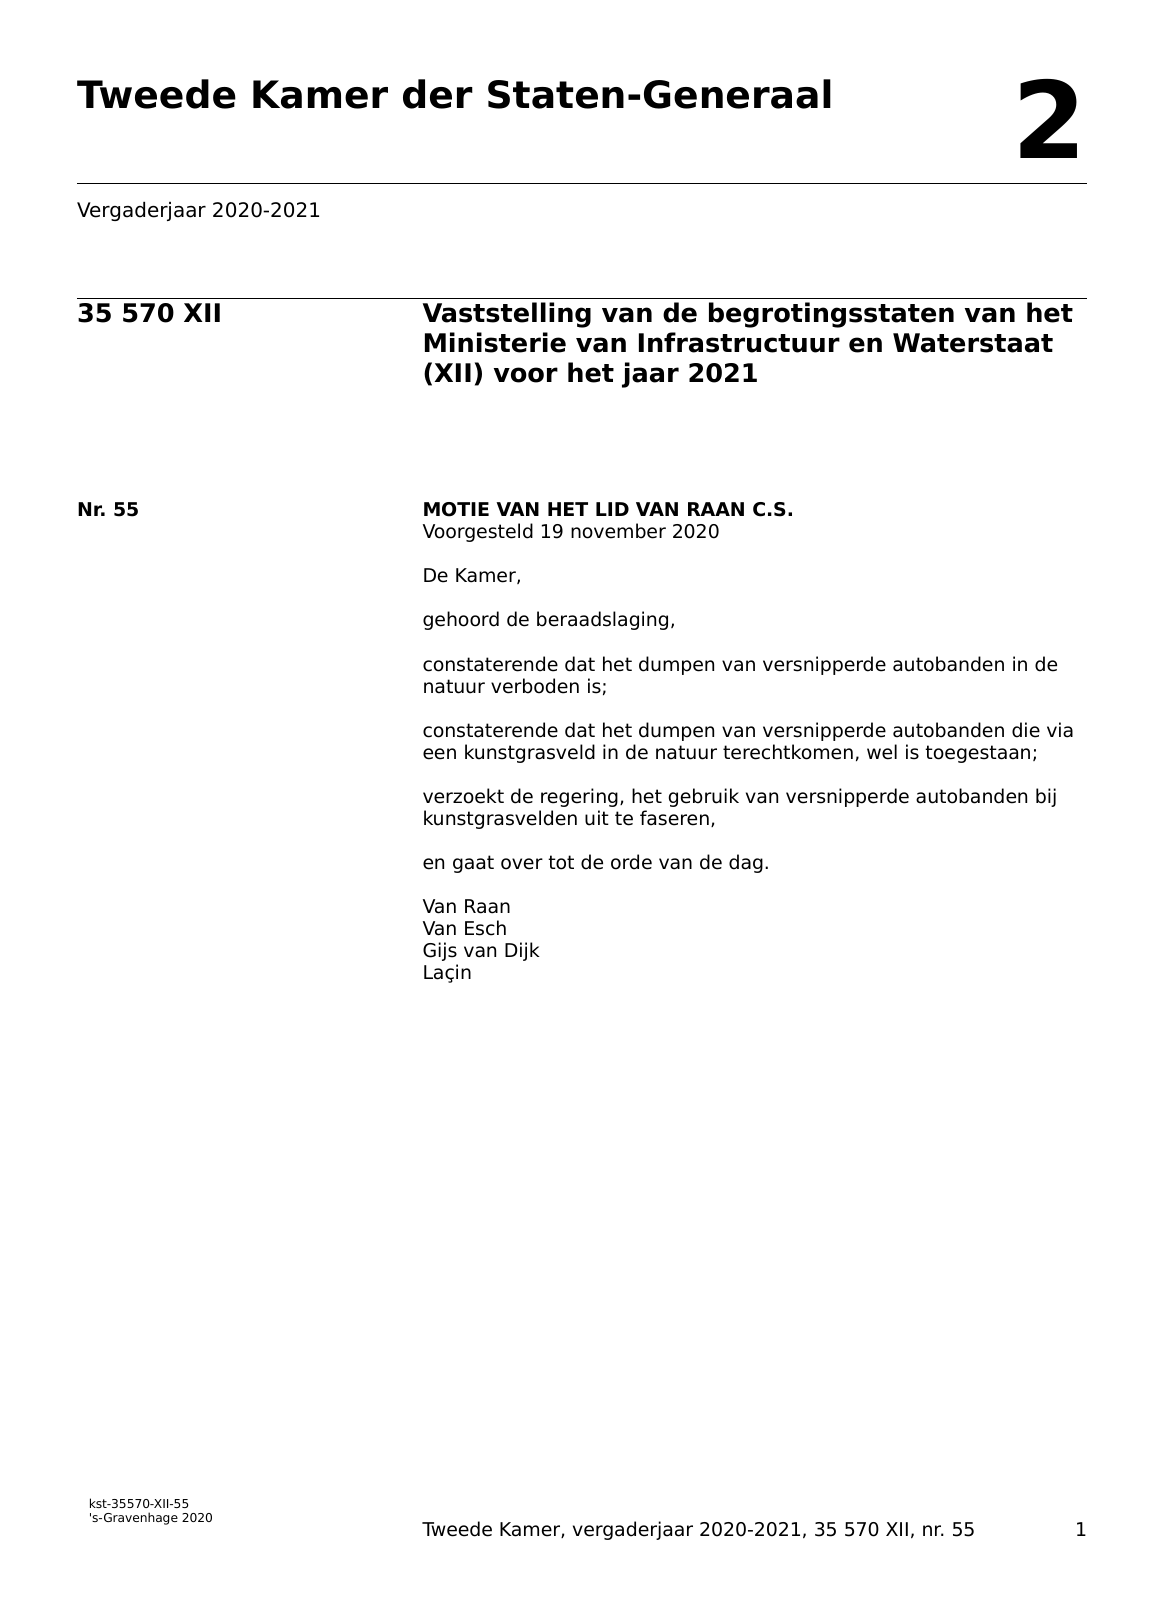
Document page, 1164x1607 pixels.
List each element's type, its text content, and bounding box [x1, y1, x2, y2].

text Laçin [422, 962, 1087, 984]
table_header 2 [886, 59, 1087, 183]
text gehoord de beraadslaging, [422, 609, 1087, 631]
text en gaat over tot de orde van de dag. [422, 852, 1087, 874]
text De Kamer, [422, 565, 1087, 587]
text Van Esch [422, 918, 1087, 940]
text constaterende dat het dumpen van versnipperde autobanden in de natuur verboden is; [422, 653, 1087, 697]
text Gijs van Dijk [422, 940, 1087, 962]
text 's-Gravenhage 2020 [88, 1511, 323, 1525]
text Voorgesteld 19 november 2020 [422, 521, 1087, 543]
table_cell Vergaderjaar 2020-2021 [77, 184, 1087, 298]
text Van Raan [422, 896, 1087, 918]
text constaterende dat het dumpen van versnipperde autobanden die via een kunstgrasveld in de natuur terechtkomen, wel is toegestaan; [422, 720, 1087, 764]
text verzoekt de regering, het gebruik van versnipperde autobanden bij kunstgrasvelden uit te faseren, [422, 786, 1087, 830]
table_header Tweede Kamer der Staten-Generaal [77, 59, 886, 183]
text kst-35570-XII-55 [88, 1497, 323, 1511]
subtitle 35 570 XII Vaststelling van de begrotingsstaten van het Ministerie van Infrastructuur en Waterstaat (XII) voor het jaar 2021 [77, 299, 1087, 388]
subtitle Nr. 55 MOTIE VAN HET LID VAN RAAN C.S. [77, 499, 1087, 521]
